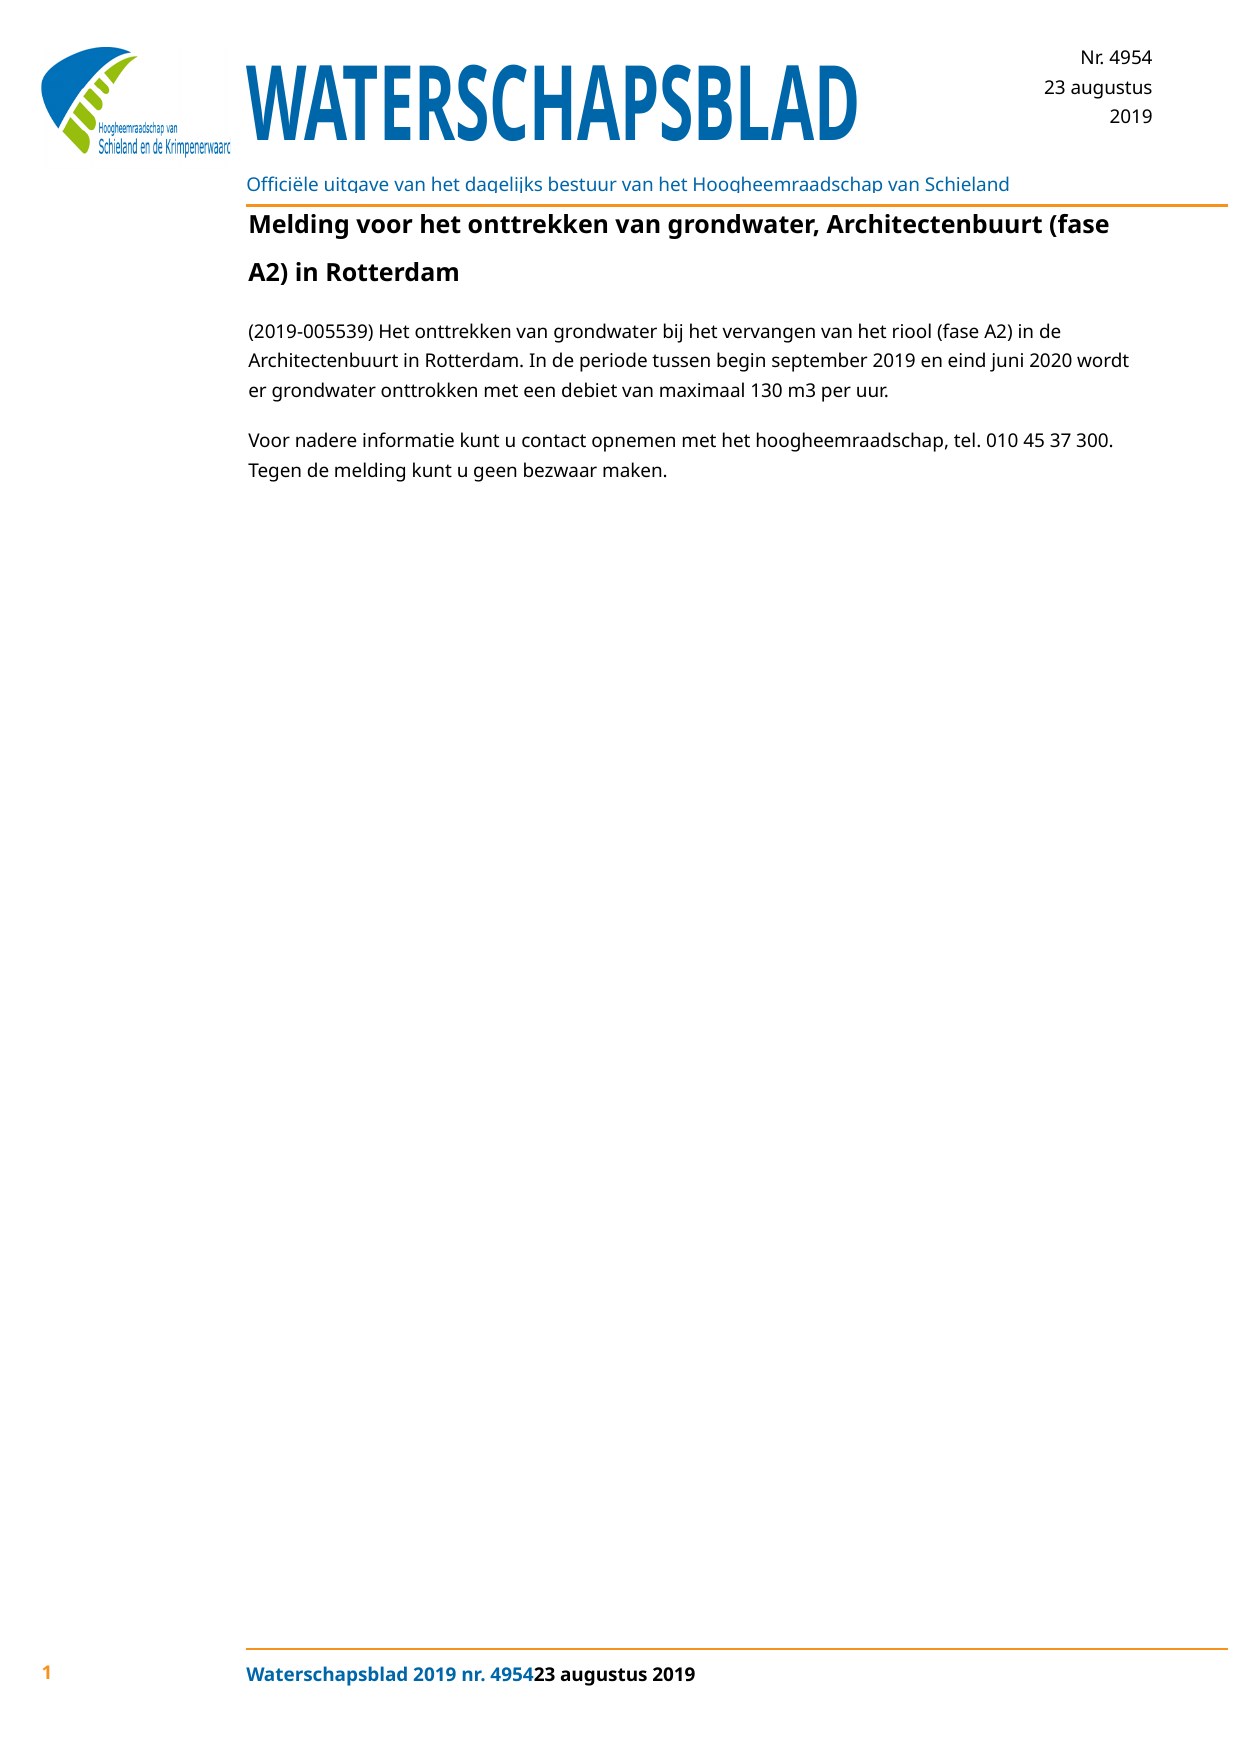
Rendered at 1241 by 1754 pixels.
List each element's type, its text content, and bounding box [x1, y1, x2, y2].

picture [41, 47, 231, 172]
text (2019-005539) Het onttrekken van grondwater bij het vervangen van het riool (fase A2) in de Architectenbuurt in Rotterdam. In de periode tussen begin september 2019 en eind juni 2020 wordt er grondwater onttrokken met een debiet van maximaal 130 m3 per uur. [248, 318, 1152, 403]
text Voor nadere informatie kunt u contact opnemen met het hoogheemraadschap, tel. 010 45 37 300. Tegen de melding kunt u geen bezwaar maken. [248, 427, 1152, 483]
text Melding voor het onttrekken van grondwater, Architectenbuurt (fase A2) in Rotterdam [248, 207, 1152, 288]
